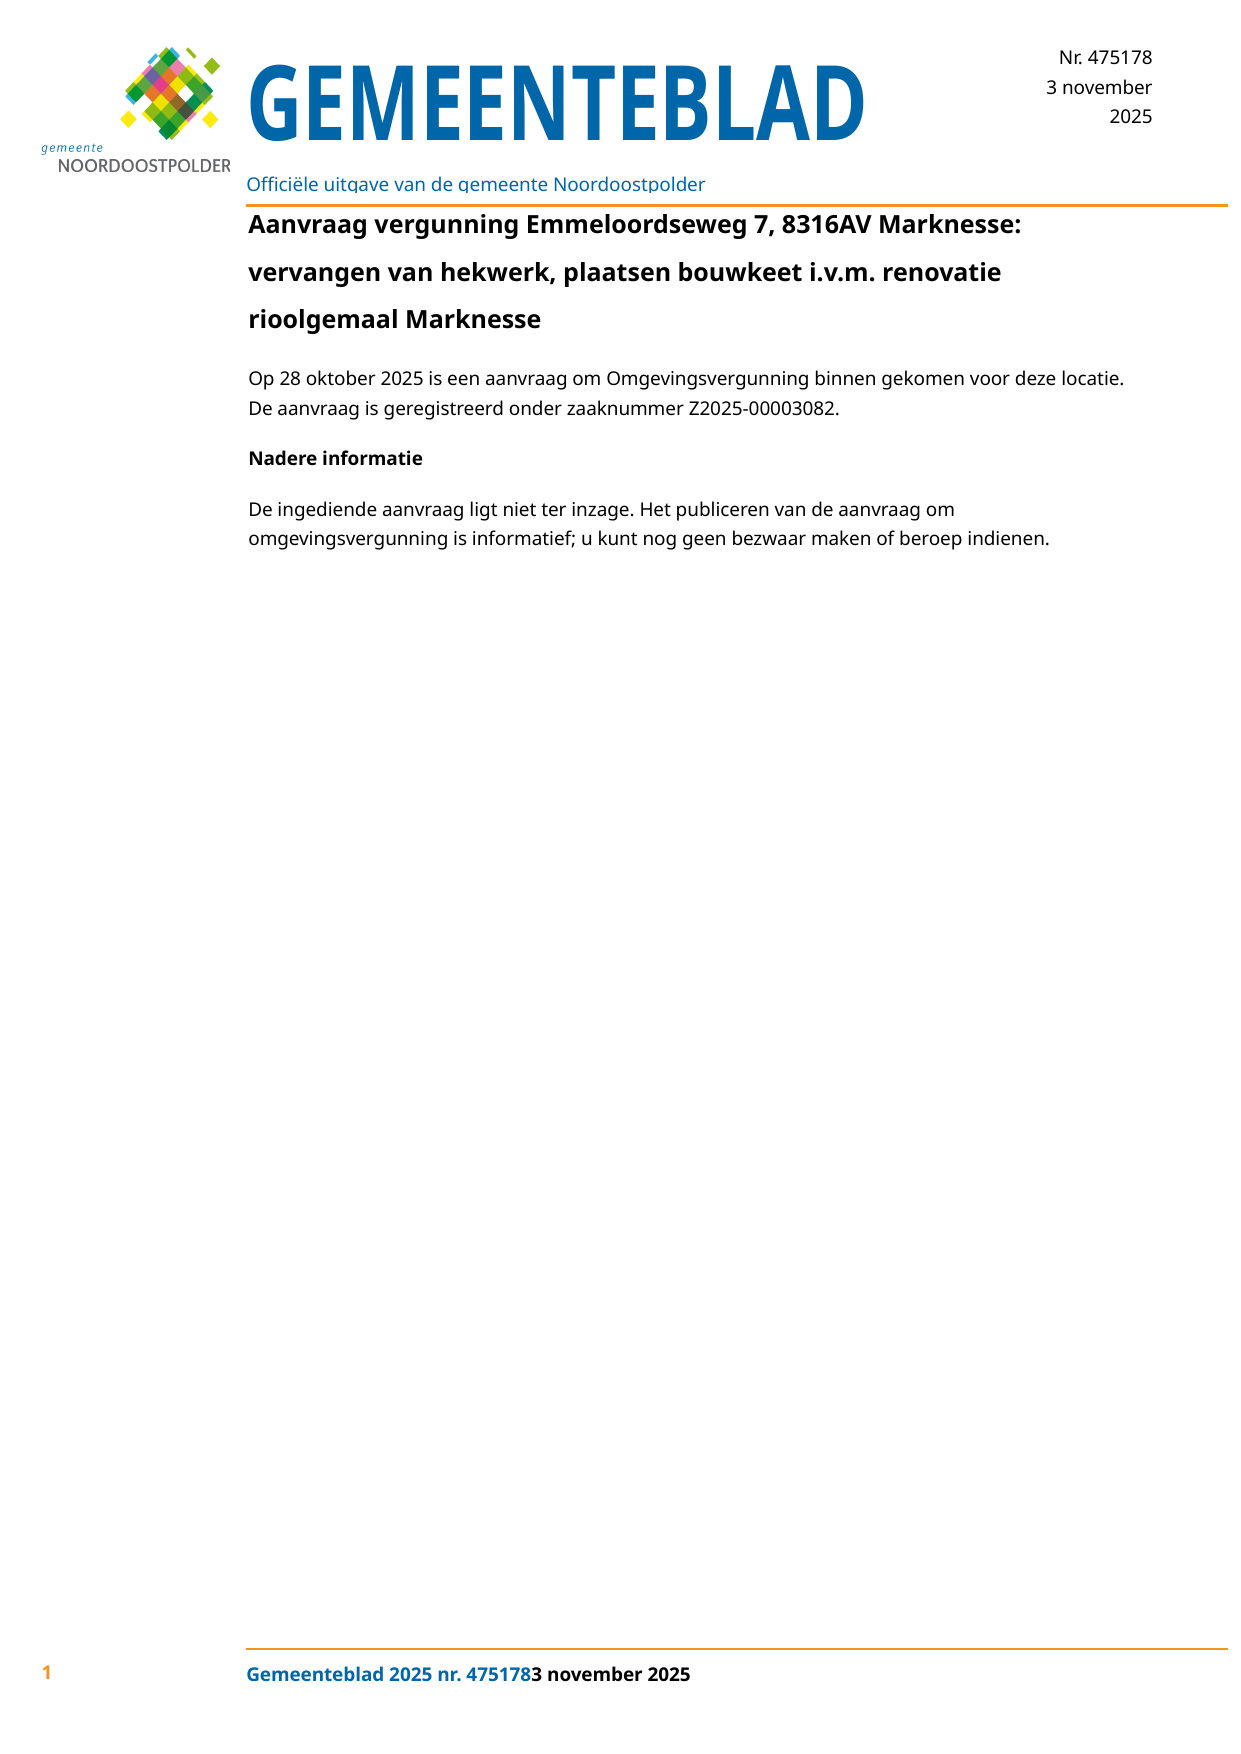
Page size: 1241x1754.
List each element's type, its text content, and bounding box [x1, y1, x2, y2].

text De ingediende aanvraag ligt niet ter inzage. Het publiceren van de aanvraag om omgevingsvergunning is informatief; u kunt nog geen bezwaar maken of beroep indienen. [248, 496, 1152, 551]
text Nadere informatie [248, 446, 1152, 471]
text Op 28 oktober 2025 is een aanvraag om Omgevingsvergunning binnen gekomen voor deze locatie. De aanvraag is geregistreerd onder zaaknummer Z2025-00003082. [248, 366, 1152, 421]
text Aanvraag vergunning Emmeloordseweg 7, 8316AV Marknesse: vervangen van hekwerk, plaatsen bouwkeet i.v.m. renovatie rioolgemaal Marknesse [248, 207, 1152, 336]
picture [41, 47, 231, 172]
